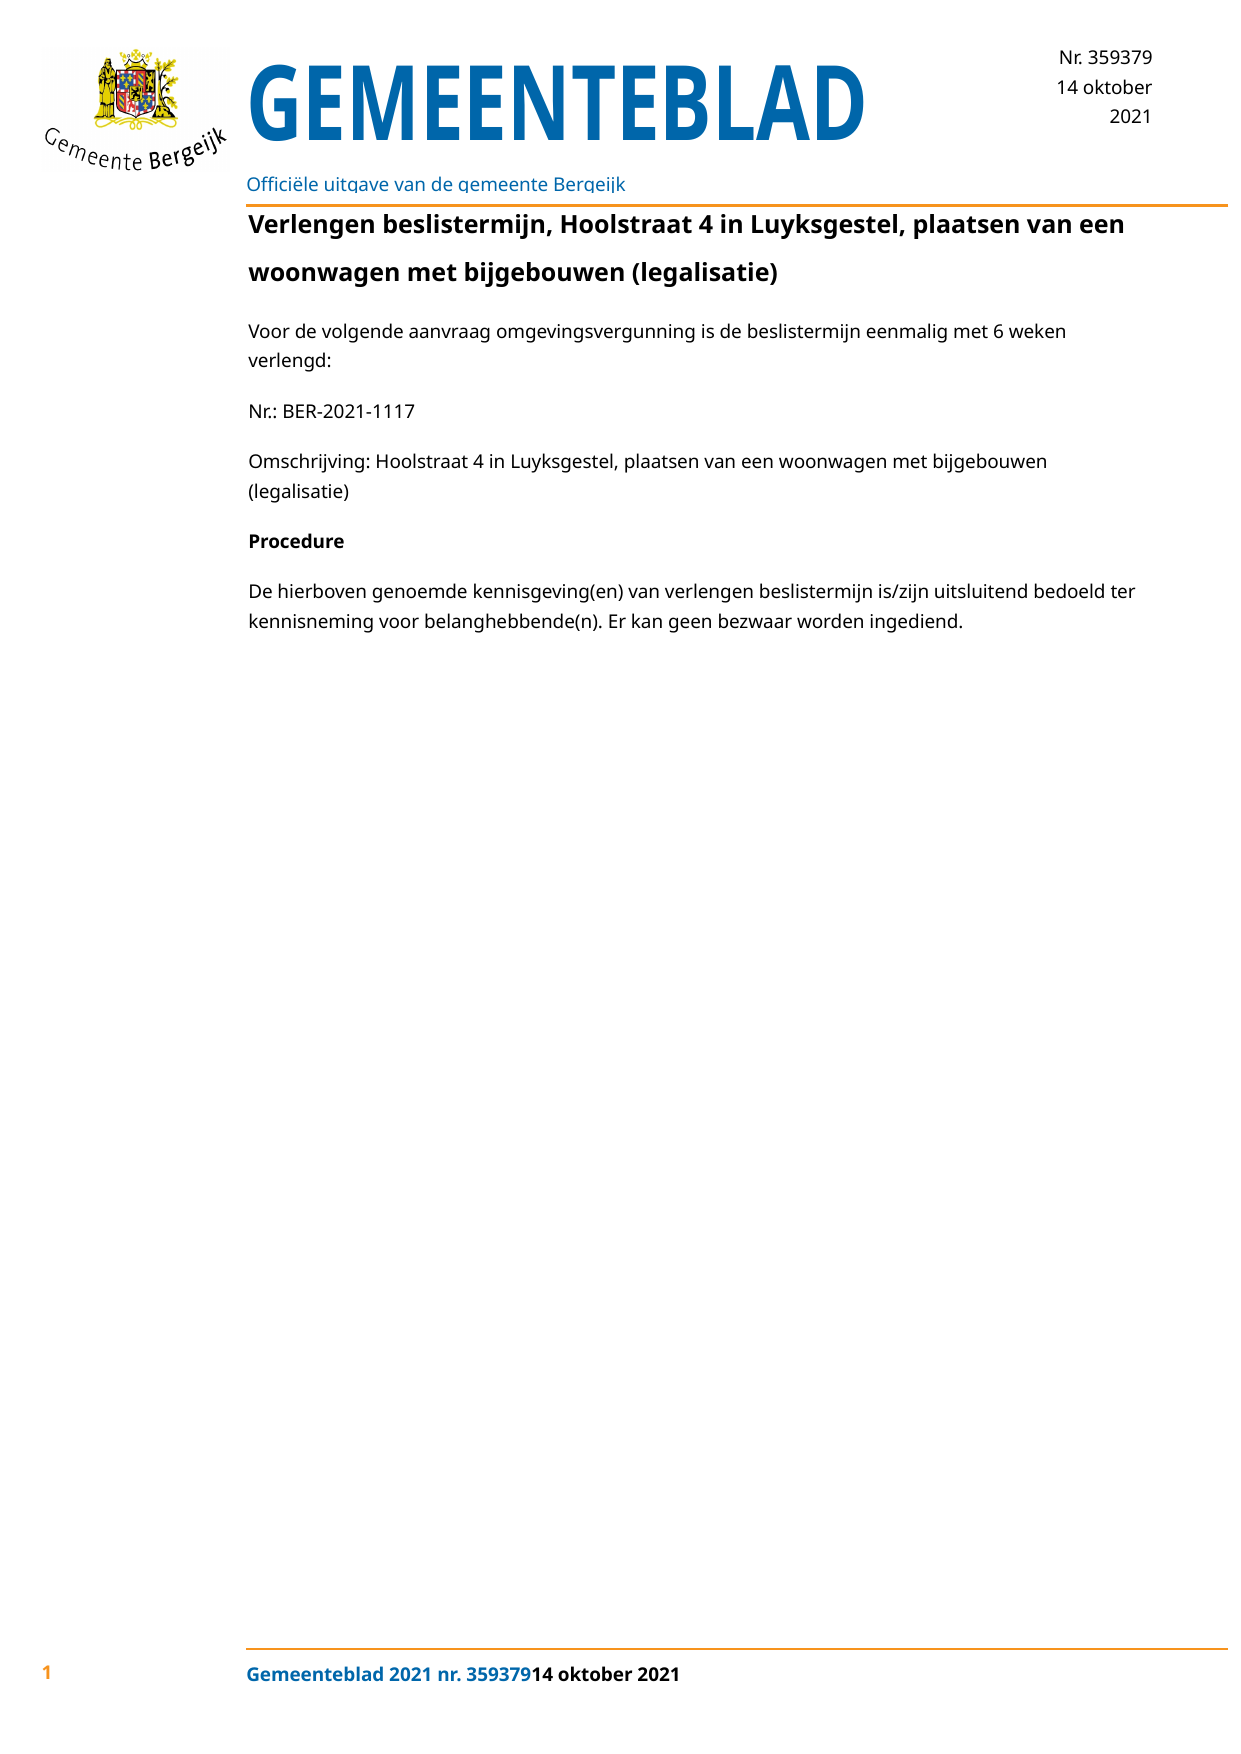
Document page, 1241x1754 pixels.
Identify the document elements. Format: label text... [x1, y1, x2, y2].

text Omschrijving: Hoolstraat 4 in Luyksgestel, plaatsen van een woonwagen met bijgebouwen (legalisatie) [248, 448, 1152, 504]
text Verlengen beslistermijn, Hoolstraat 4 in Luyksgestel, plaatsen van een woonwagen met bijgebouwen (legalisatie) [248, 207, 1152, 288]
text De hierboven genoemde kennisgeving(en) van verlengen beslistermijn is/zijn uitsluitend bedoeld ter kennisneming voor belanghebbende(n). Er kan geen bezwaar worden ingediend. [248, 579, 1152, 634]
text Nr.: BER-2021-1117 [248, 398, 1152, 424]
text Procedure [248, 528, 1152, 554]
text Voor de volgende aanvraag omgevingsvergunning is de beslistermijn eenmalig met 6 weken verlengd: [248, 318, 1152, 373]
picture [41, 47, 231, 172]
